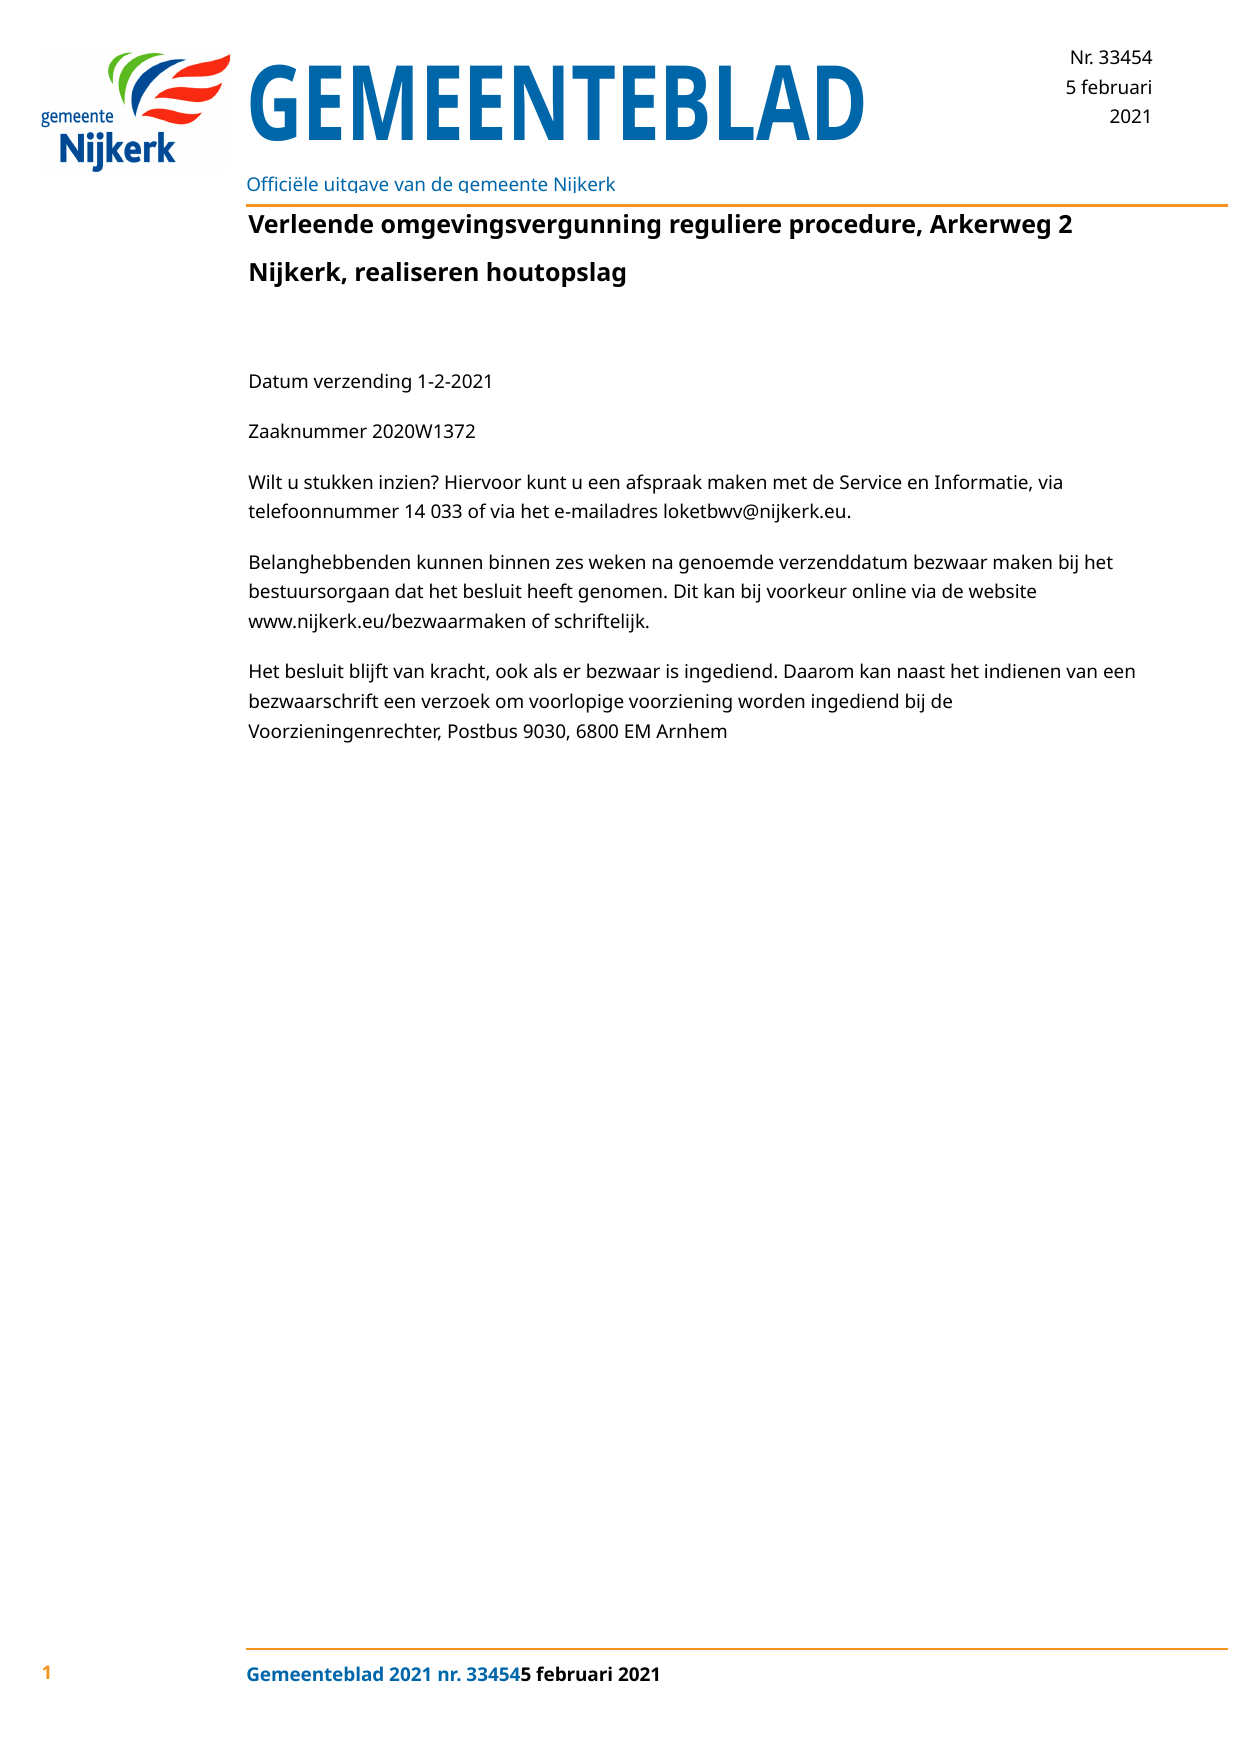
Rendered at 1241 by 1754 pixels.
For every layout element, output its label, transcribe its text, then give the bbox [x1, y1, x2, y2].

text Wilt u stukken inzien? Hiervoor kunt u een afspraak maken met de Service en Informatie, via telefoonnummer 14 033 of via het e-mailadres loketbwv@nijkerk.eu. [248, 469, 1152, 524]
text Het besluit blijft van kracht, ook als er bezwaar is ingediend. Daarom kan naast het indienen van een bezwaarschrift een verzoek om voorlopige voorziening worden ingediend bij de Voorzieningenrechter, Postbus 9030, 6800 EM Arnhem [248, 659, 1152, 744]
text Datum verzending 1-2-2021 [248, 368, 1152, 394]
picture [41, 47, 231, 172]
text Zaaknummer 2020W1372 [248, 419, 1152, 444]
text Belanghebbenden kunnen binnen zes weken na genoemde verzenddatum bezwaar maken bij het bestuursorgaan dat het besluit heeft genomen. Dit kan bij voorkeur online via de website www.nijkerk.eu/bezwaarmaken of schriftelijk. [248, 549, 1152, 634]
text Verleende omgevingsvergunning reguliere procedure, Arkerweg 2 Nijkerk, realiseren houtopslag [248, 207, 1152, 288]
